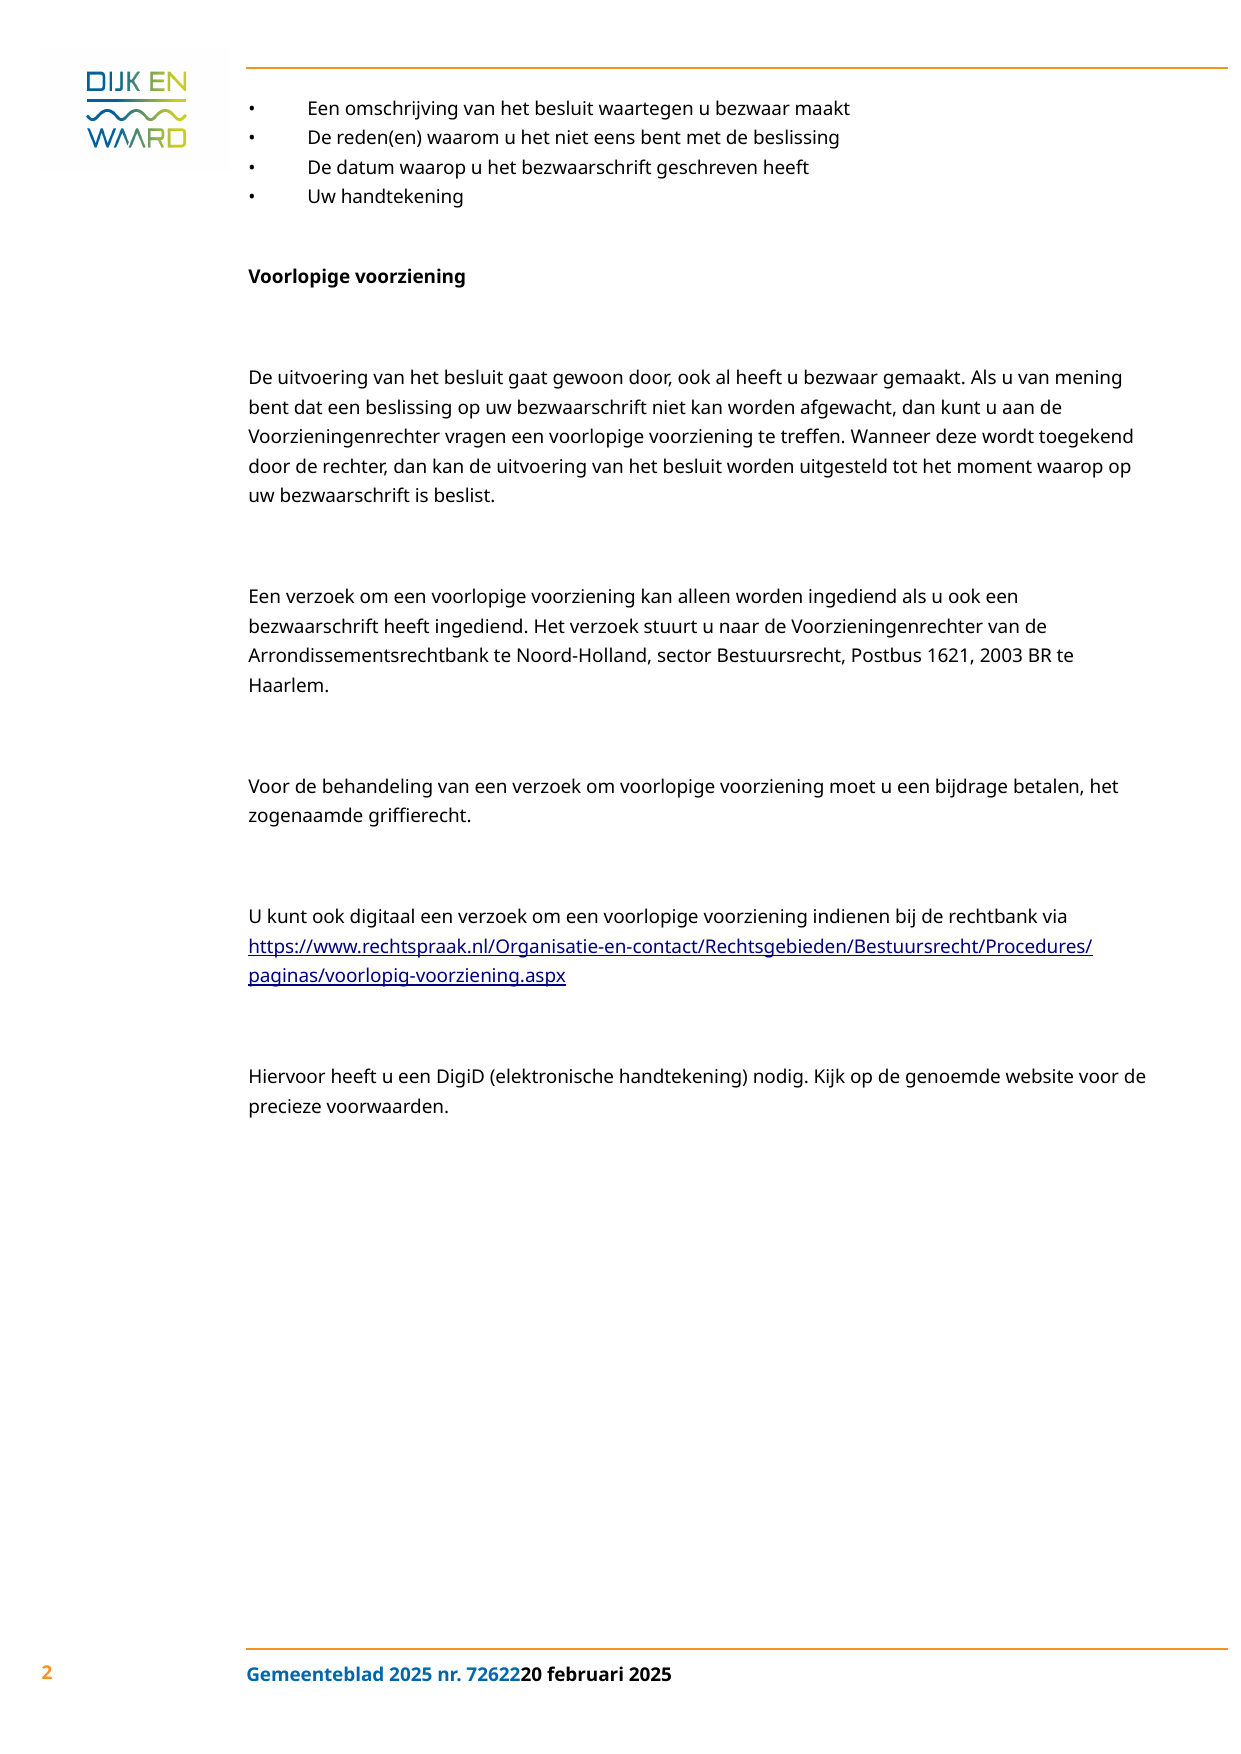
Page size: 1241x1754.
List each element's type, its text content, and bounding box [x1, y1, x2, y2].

text Hiervoor heeft u een DigiD (elektronische handtekening) nodig. Kijk op de genoemde website voor de precieze voorwaarden. [248, 1063, 1152, 1119]
text Voorlopige voorziening [248, 263, 1152, 289]
text U kunt ook digitaal een verzoek om een voorlopige voorziening indienen bij de rechtbank via https://www.rechtspraak.nl/Organisatie-en-contact/Rechtsgebieden/Bestuursrecht/Procedures/paginas/voorlopig-voorziening.aspx [248, 903, 1152, 988]
list Een omschrijving van het besluit waartegen u bezwaar maakt [248, 95, 1152, 121]
list De reden(en) waarom u het niet eens bent met de beslissing [248, 124, 1152, 150]
text Voor de behandeling van een verzoek om voorlopige voorziening moet u een bijdrage betalen, het zogenaamde griffierecht. [248, 773, 1152, 828]
list Uw handtekening [248, 183, 1152, 209]
text Een verzoek om een voorlopige voorziening kan alleen worden ingediend als u ook een bezwaarschrift heeft ingediend. Het verzoek stuurt u naar de Voorzieningenrechter van de Arrondissementsrechtbank te Noord-Holland, sector Bestuursrecht, Postbus 1621, 2003 BR te Haarlem. [248, 583, 1152, 698]
text De uitvoering van het besluit gaat gewoon door, ook al heeft u bezwaar gemaakt. Als u van mening bent dat een beslissing op uw bezwaarschrift niet kan worden afgewacht, dan kunt u aan de Voorzieningenrechter vragen een voorlopige voorziening te treffen. Wanneer deze wordt toegekend door de rechter, dan kan de uitvoering van het besluit worden uitgesteld tot het moment waarop op uw bezwaarschrift is beslist. [248, 364, 1152, 508]
list De datum waarop u het bezwaarschrift geschreven heeft [248, 154, 1152, 180]
picture [41, 47, 231, 172]
